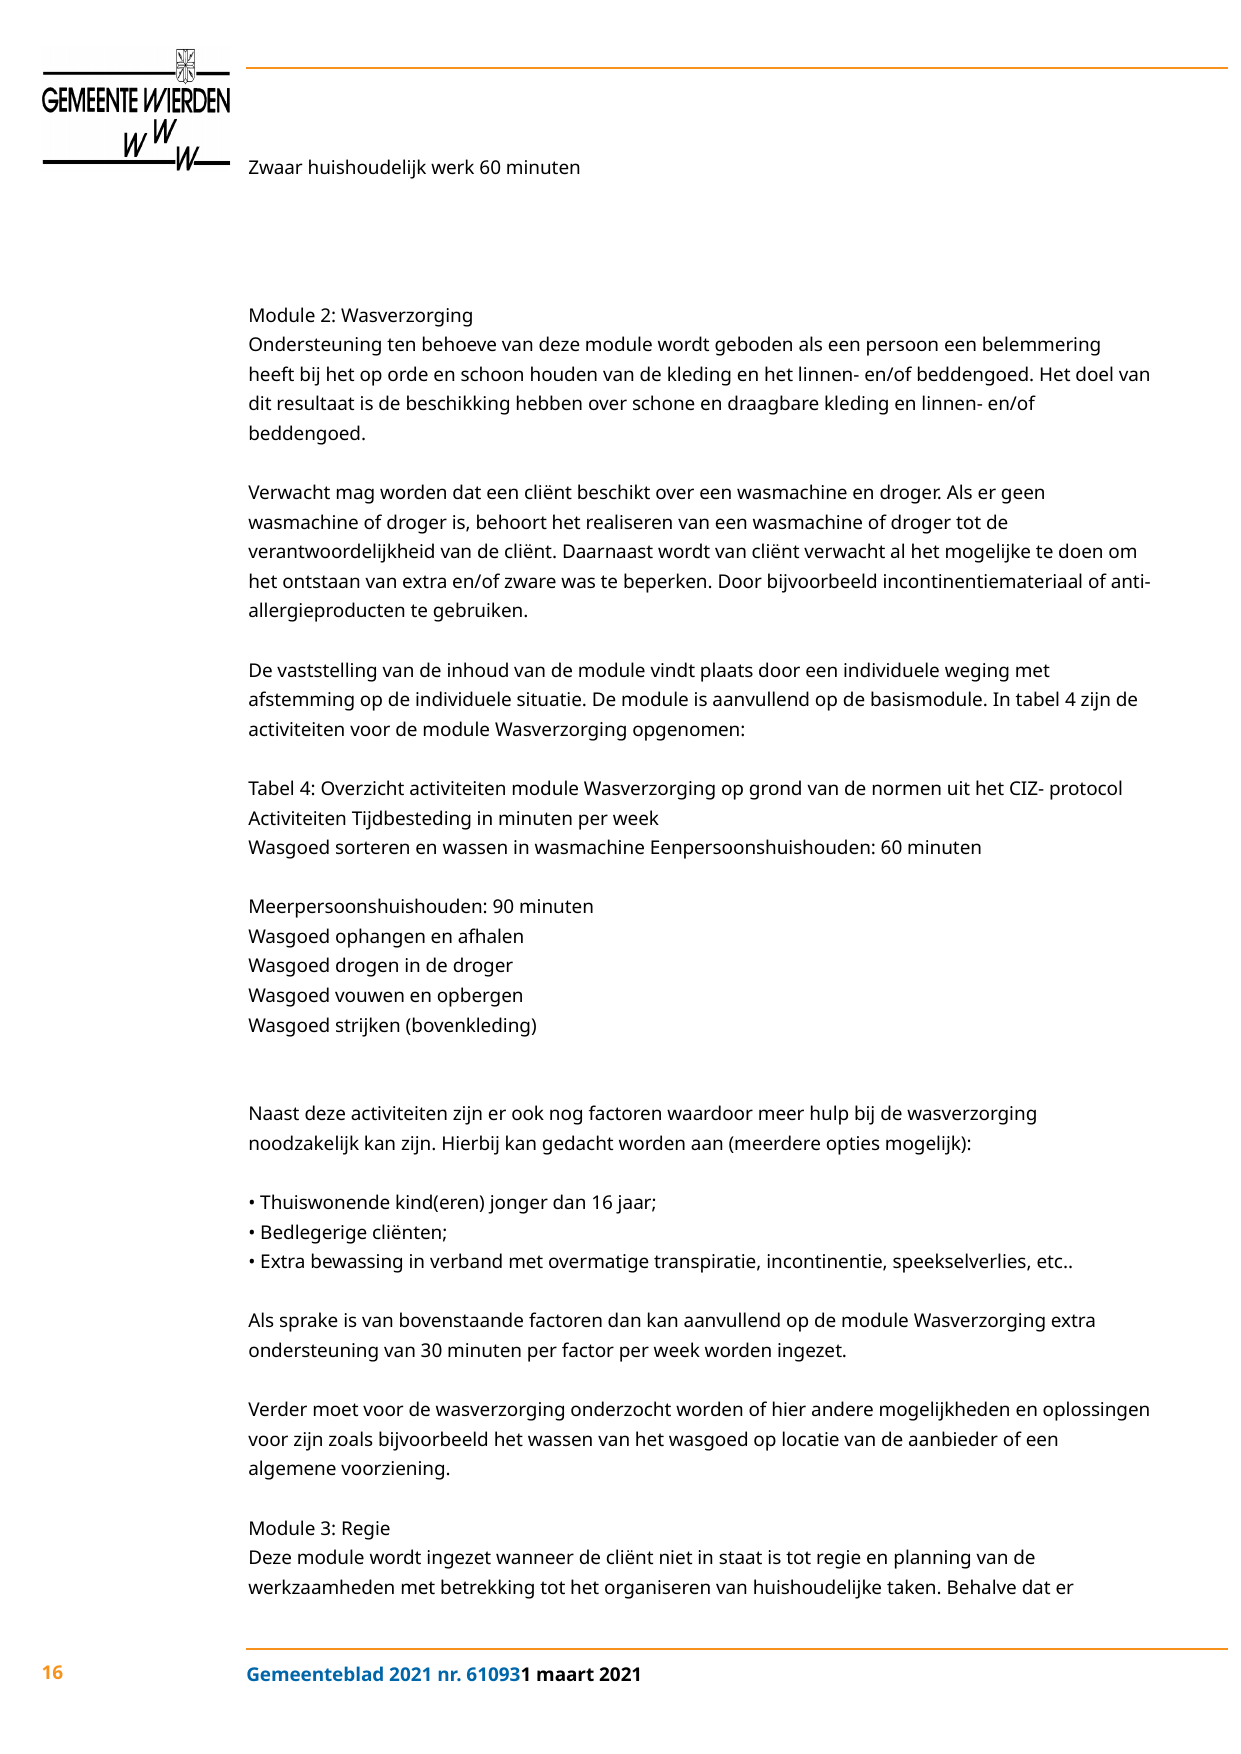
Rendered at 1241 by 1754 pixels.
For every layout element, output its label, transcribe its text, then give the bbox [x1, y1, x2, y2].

text • Thuiswonende kind(eren) jonger dan 16 jaar; [248, 1189, 1152, 1215]
text De vaststelling van de inhoud van de module vindt plaats door een individuele weging met afstemming op de individuele situatie. De module is aanvullend op de basismodule. In tabel 4 zijn de activiteiten voor de module Wasverzorging opgenomen: [248, 657, 1152, 742]
text Tabel 4: Overzicht activiteiten module Wasverzorging op grond van de normen uit het CIZ- protocol [248, 775, 1152, 801]
picture [41, 47, 231, 172]
text Wasgoed strijken (bovenkleding) [248, 1012, 1152, 1038]
text Module 2: Wasverzorging [248, 302, 1152, 328]
text • Bedlegerige cliënten; [248, 1219, 1152, 1245]
text Naast deze activiteiten zijn er ook nog factoren waardoor meer hulp bij de wasverzorging noodzakelijk kan zijn. Hierbij kan gedacht worden aan (meerdere opties mogelijk): [248, 1101, 1152, 1156]
text Zwaar huishoudelijk werk 60 minuten [248, 154, 1152, 180]
text Wasgoed sorteren en wassen in wasmachine Eenpersoonshuishouden: 60 minuten [248, 834, 1152, 860]
text Wasgoed ophangen en afhalen [248, 923, 1152, 949]
text Deze module wordt ingezet wanneer de cliënt niet in staat is tot regie en planning van de werkzaamheden met betrekking tot het organiseren van huishoudelijke taken. Behalve dat er [248, 1544, 1152, 1600]
text Ondersteuning ten behoeve van deze module wordt geboden als een persoon een belemmering heeft bij het op orde en schoon houden van de kleding en het linnen- en/of beddengoed. Het doel van dit resultaat is de beschikking hebben over schone en draagbare kleding en linnen- en/of beddengoed. [248, 331, 1152, 446]
text Activiteiten Tijdbesteding in minuten per week [248, 805, 1152, 831]
text Verwacht mag worden dat een cliënt beschikt over een wasmachine en droger. Als er geen wasmachine of droger is, behoort het realiseren van een wasmachine of droger tot de verantwoordelijkheid van de cliënt. Daarnaast wordt van cliënt verwacht al het mogelijke te doen om het ontstaan van extra en/of zware was te beperken. Door bijvoorbeeld incontinentiemateriaal of anti-allergieproducten te gebruiken. [248, 479, 1152, 623]
text • Extra bewassing in verband met overmatige transpiratie, incontinentie, speekselverlies, etc.. [248, 1248, 1152, 1274]
text Als sprake is van bovenstaande factoren dan kan aanvullend op de module Wasverzorging extra ondersteuning van 30 minuten per factor per week worden ingezet. [248, 1308, 1152, 1363]
text Meerpersoonshuishouden: 90 minuten [248, 893, 1152, 919]
text Wasgoed vouwen en opbergen [248, 982, 1152, 1008]
text Verder moet voor de wasverzorging onderzocht worden of hier andere mogelijkheden en oplossingen voor zijn zoals bijvoorbeeld het wassen van het wasgoed op locatie van de aanbieder of een algemene voorziening. [248, 1396, 1152, 1481]
text Module 3: Regie [248, 1515, 1152, 1541]
text Wasgoed drogen in de droger [248, 953, 1152, 978]
